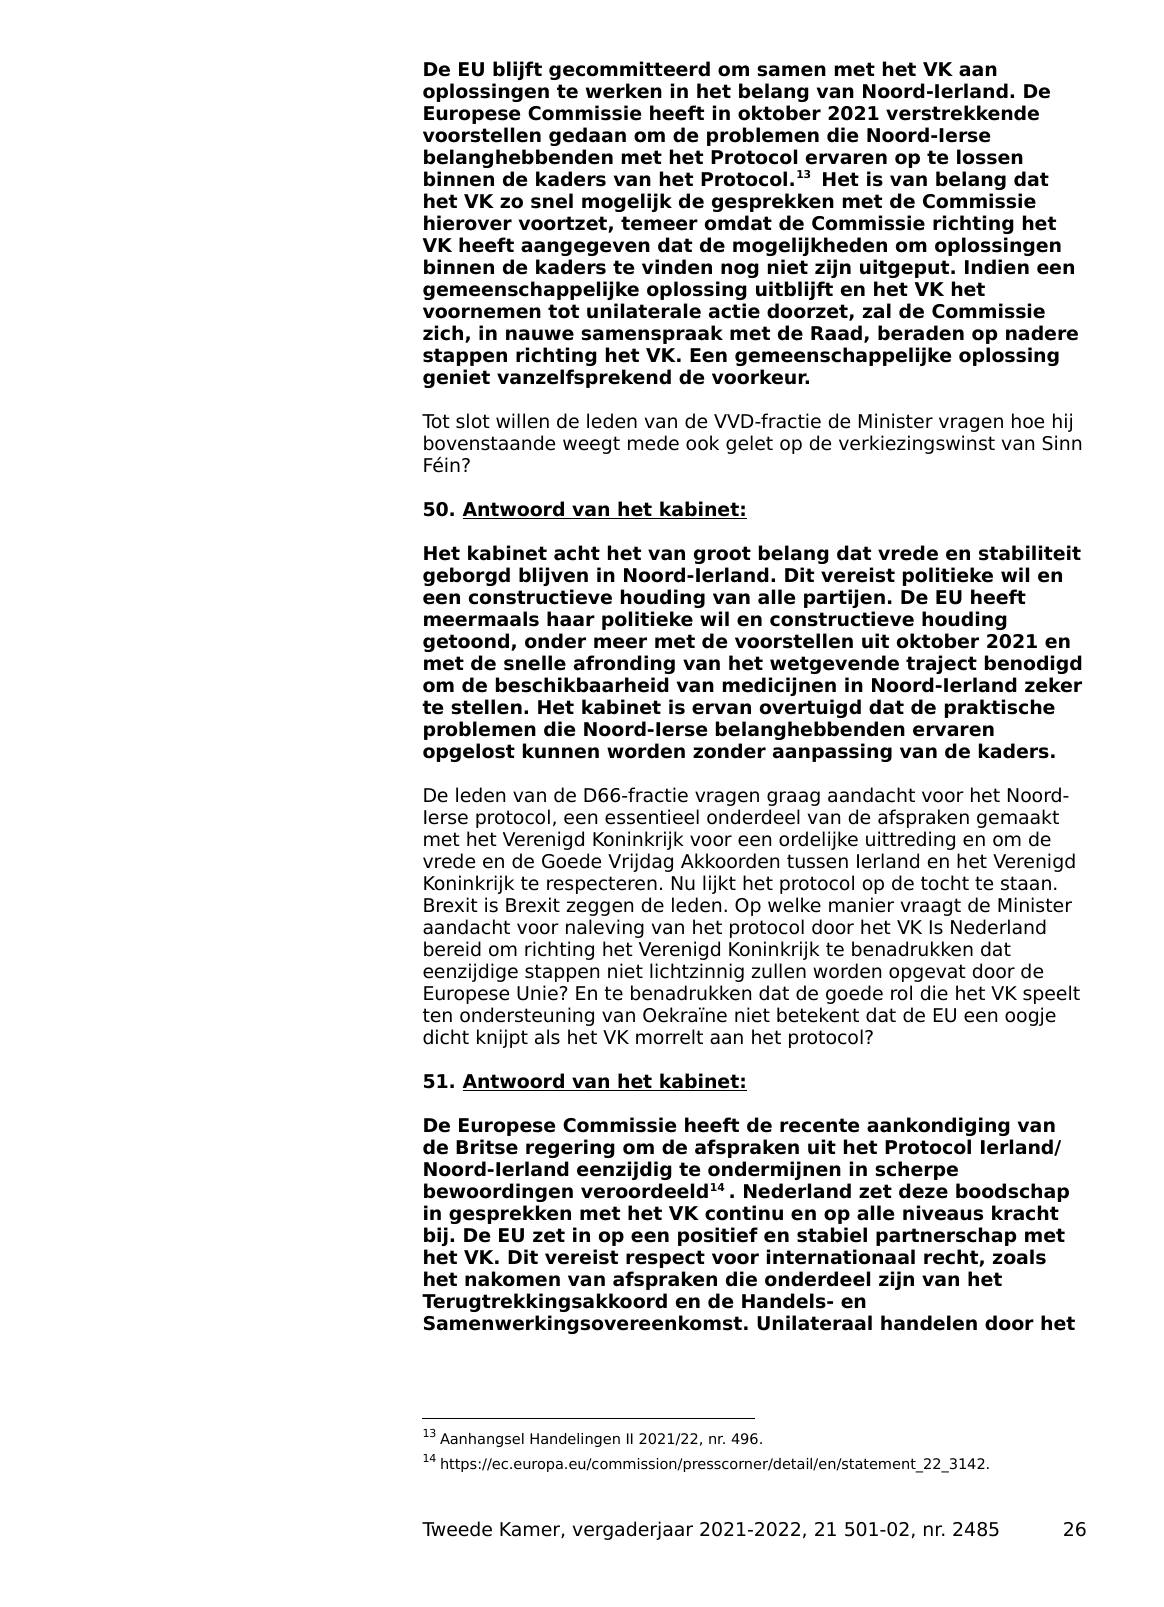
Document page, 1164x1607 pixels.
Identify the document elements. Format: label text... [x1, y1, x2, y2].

text De leden van de D66-fractie vragen graag aandacht voor het Noord-Ierse protocol, een essentieel onderdeel van de afspraken gemaakt met het Verenigd Koninkrijk voor een ordelijke uittreding en om de vrede en de Goede Vrijdag Akkoorden tussen Ierland en het Verenigd Koninkrijk te respecteren. Nu lijkt het protocol op de tocht te staan. Brexit is Brexit zeggen de leden. Op welke manier vraagt de Minister aandacht voor naleving van het protocol door het VK Is Nederland bereid om richting het Verenigd Koninkrijk te benadrukken dat eenzijdige stappen niet lichtzinnig zullen worden opgevat door de Europese Unie? En te benadrukken dat de goede rol die het VK speelt ten ondersteuning van Oekraïne niet betekent dat de EU een oogje dicht knijpt als het VK morrelt aan het protocol? [422, 785, 1087, 1049]
text De Europese Commissie heeft de recente aankondiging van de Britse regering om de afspraken uit het Protocol Ierland/ Noord-Ierland eenzijdig te ondermijnen in scherpe bewoordingen veroordeeld. Nederland zet deze boodschap in gesprekken met het VK continu en op alle niveaus kracht bij. De EU zet in op een positief en stabiel partnerschap met het VK. Dit vereist respect voor internationaal recht, zoals het nakomen van afspraken die onderdeel zijn van het Terugtrekkingsakkoord en de Handels- en Samenwerkingsovereenkomst. Unilateraal handelen door het [422, 1115, 1087, 1335]
text Het kabinet acht het van groot belang dat vrede en stabiliteit geborgd blijven in Noord-Ierland. Dit vereist politieke wil en een constructieve houding van alle partijen. De EU heeft meermaals haar politieke wil en constructieve houding getoond, onder meer met de voorstellen uit oktober 2021 en met de snelle afronding van het wetgevende traject benodigd om de beschikbaarheid van medicijnen in Noord-Ierland zeker te stellen. Het kabinet is ervan overtuigd dat de praktische problemen die Noord-Ierse belanghebbenden ervaren opgelost kunnen worden zonder aanpassing van de kaders. [422, 543, 1087, 763]
subtitle 50. Antwoord van het kabinet: [422, 499, 1087, 521]
text De EU blijft gecommitteerd om samen met het VK aan oplossingen te werken in het belang van Noord-Ierland. De Europese Commissie heeft in oktober 2021 verstrekkende voorstellen gedaan om de problemen die Noord-Ierse belanghebbenden met het Protocol ervaren op te lossen binnen de kaders van het Protocol. Het is van belang dat het VK zo snel mogelijk de gesprekken met de Commissie hierover voortzet, temeer omdat de Commissie richting het VK heeft aangegeven dat de mogelijkheden om oplossingen binnen de kaders te vinden nog niet zijn uitgeput. Indien een gemeenschappelijke oplossing uitblijft en het VK het voornemen tot unilaterale actie doorzet, zal de Commissie zich, in nauwe samenspraak met de Raad, beraden op nadere stappen richting het VK. Een gemeenschappelijke oplossing geniet vanzelfsprekend de voorkeur. [422, 59, 1087, 389]
text Aanhangsel Handelingen II 2021/22, nr. 496. [422, 1427, 1087, 1449]
subtitle 51. Antwoord van het kabinet: [422, 1071, 1087, 1093]
text https://ec.europa.eu/commission/presscorner/detail/en/statement_22_3142. [422, 1452, 1087, 1474]
text Tot slot willen de leden van de VVD-fractie de Minister vragen hoe hij bovenstaande weegt mede ook gelet op de verkiezingswinst van Sinn Féin? [422, 411, 1087, 477]
